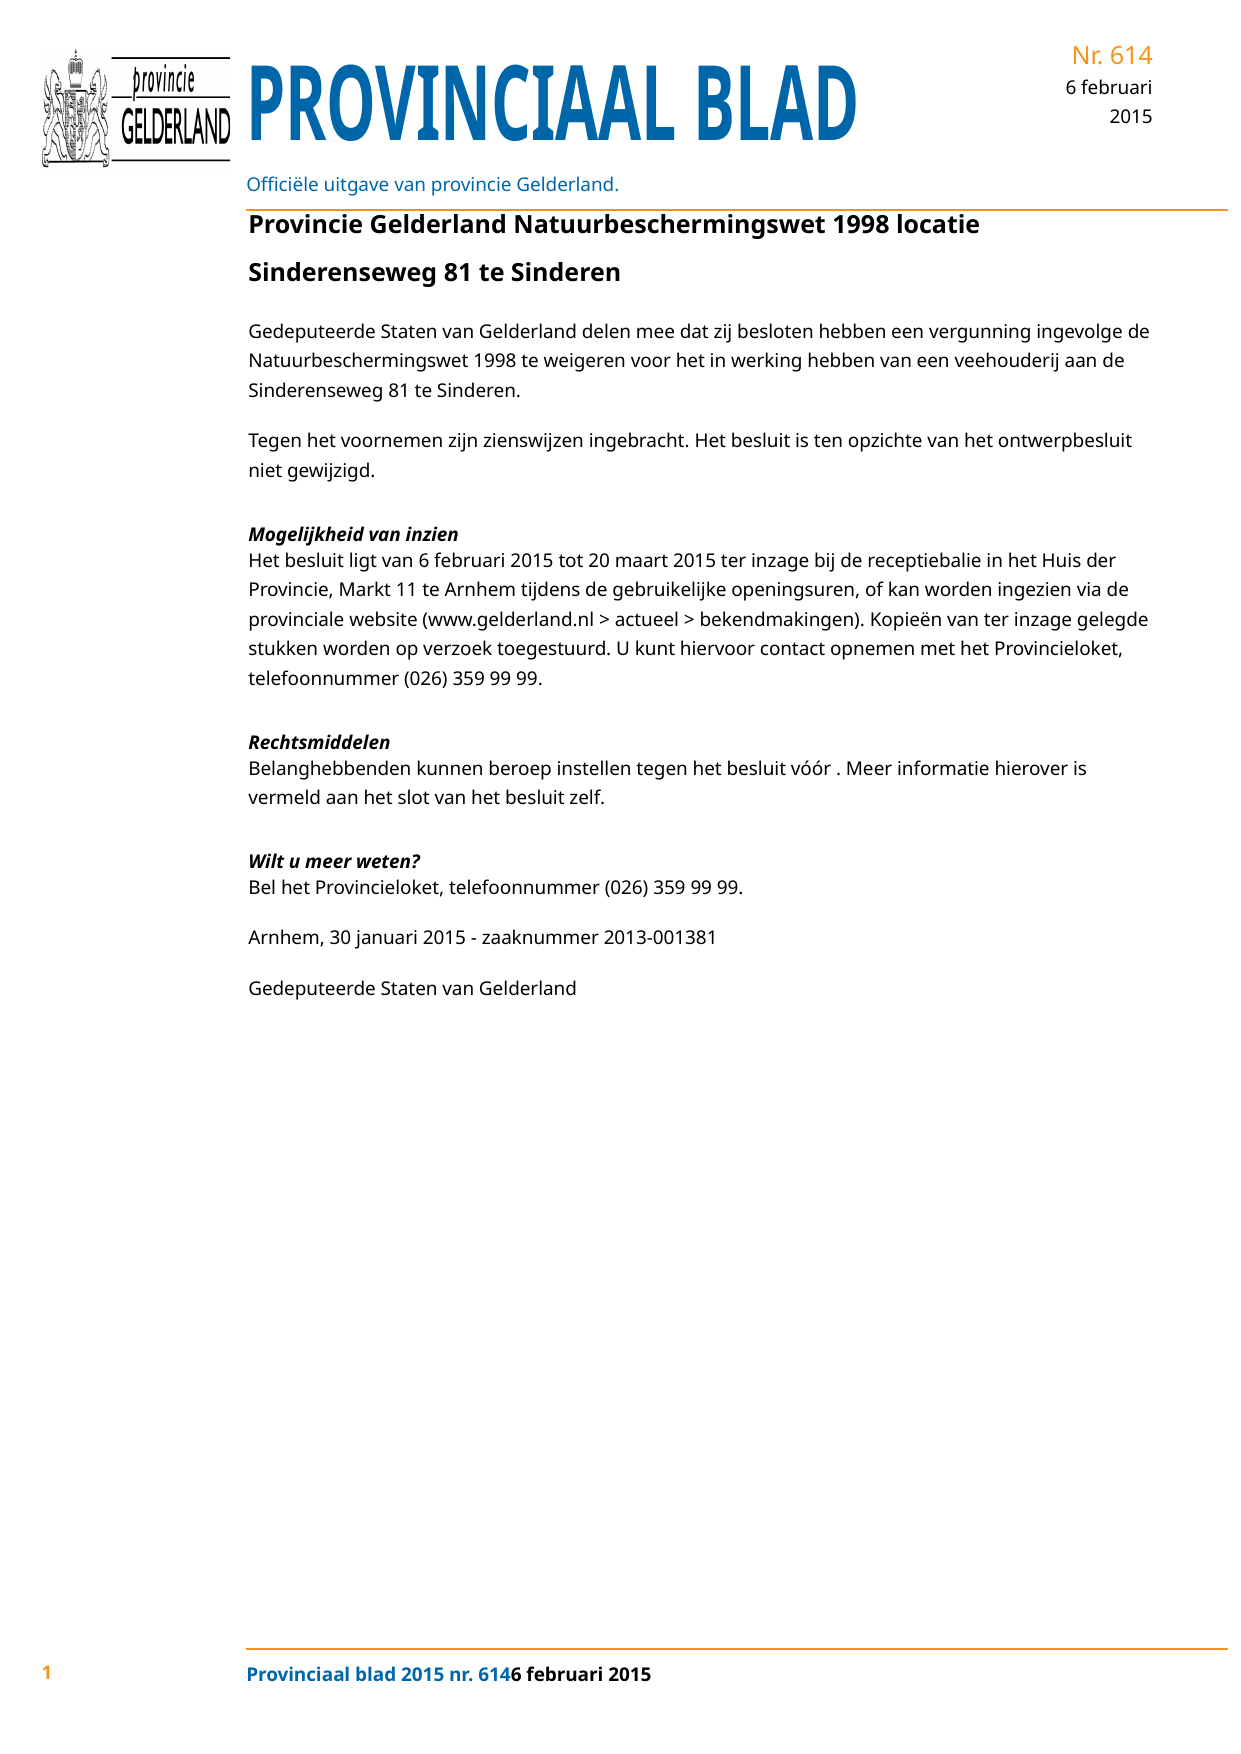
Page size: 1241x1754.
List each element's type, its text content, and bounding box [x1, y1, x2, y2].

text Het besluit ligt van 6 februari 2015 tot 20 maart 2015 ter inzage bij de receptiebalie in het Huis der Provincie, Markt 11 te Arnhem tijdens de gebruikelijke openingsuren, of kan worden ingezien via de provinciale website (www.gelderland.nl > actueel > bekendmakingen). Kopieën van ter inzage gelegde stukken worden op verzoek toegestuurd. U kunt hiervoor contact opnemen met het Provincieloket, telefoonnummer (026) 359 99 99. [248, 547, 1152, 691]
text Gedeputeerde Staten van Gelderland delen mee dat zij besloten hebben een vergunning ingevolge de Natuurbeschermingswet 1998 te weigeren voor het in werking hebben van een veehouderij aan de Sinderenseweg 81 te Sinderen. [248, 318, 1152, 403]
text Arnhem, 30 januari 2015 - zaaknummer 2013-001381 [248, 924, 1152, 950]
text Wilt u meer weten? [248, 848, 1152, 874]
text Bel het Provincieloket, telefoonnummer (026) 359 99 99. [248, 874, 1152, 900]
text Rechtsmiddelen [248, 729, 1152, 755]
text Gedeputeerde Staten van Gelderland [248, 975, 1152, 1001]
picture [41, 47, 231, 172]
text Provincie Gelderland Natuurbeschermingswet 1998 locatie Sinderenseweg 81 te Sinderen [248, 211, 1152, 288]
text Belanghebbenden kunnen beroep instellen tegen het besluit vóór . Meer informatie hierover is vermeld aan het slot van het besluit zelf. [248, 755, 1152, 810]
text Mogelijkheid van inzien [248, 521, 1152, 547]
text Tegen het voornemen zijn zienswijzen ingebracht. Het besluit is ten opzichte van het ontwerpbesluit niet gewijzigd. [248, 427, 1152, 483]
